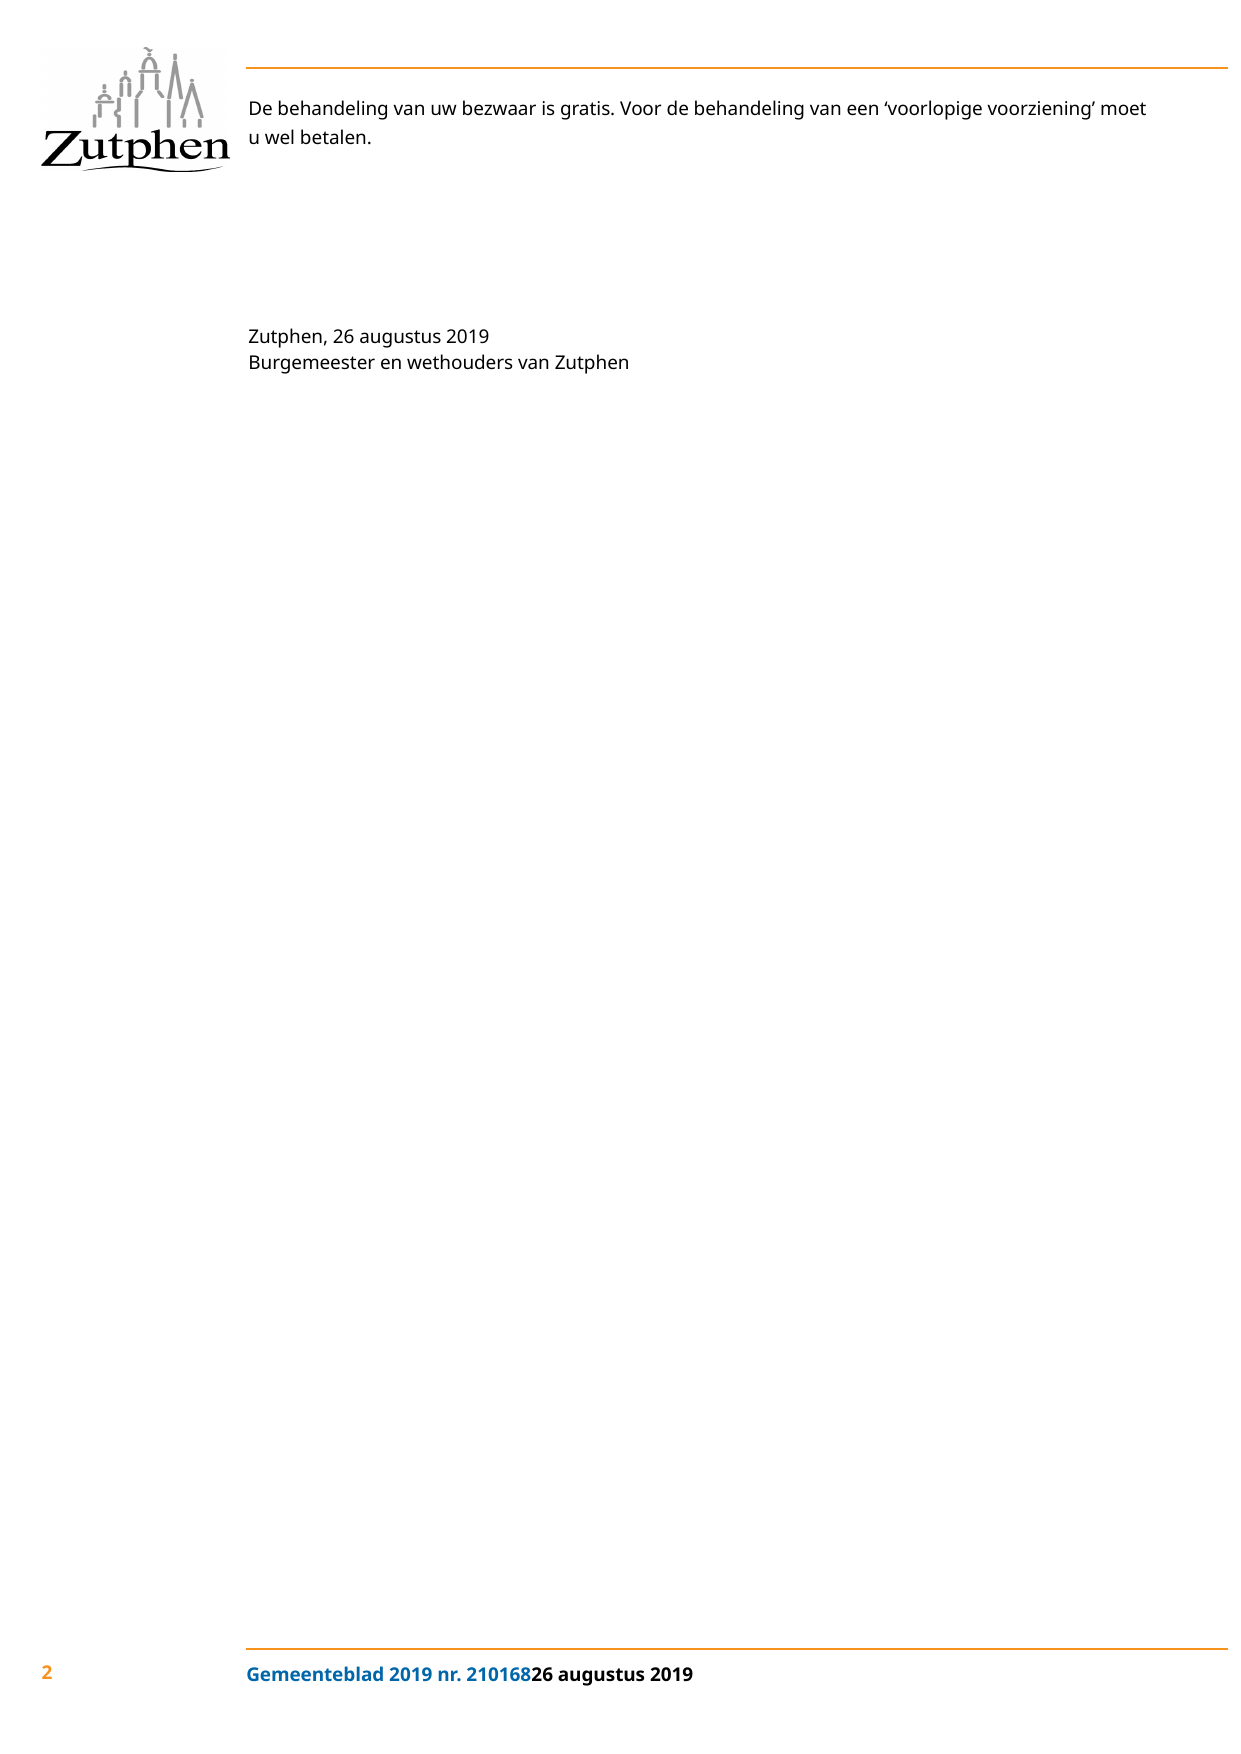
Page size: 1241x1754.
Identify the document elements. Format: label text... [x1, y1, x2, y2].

text Zutphen, 26 augustus 2019 [248, 323, 1152, 349]
text De behandeling van uw bezwaar is gratis. Voor de behandeling van een ‘voorlopige voorziening’ moet u wel betalen. [248, 95, 1152, 150]
picture [41, 47, 231, 172]
text Burgemeester en wethouders van Zutphen [248, 349, 1152, 375]
